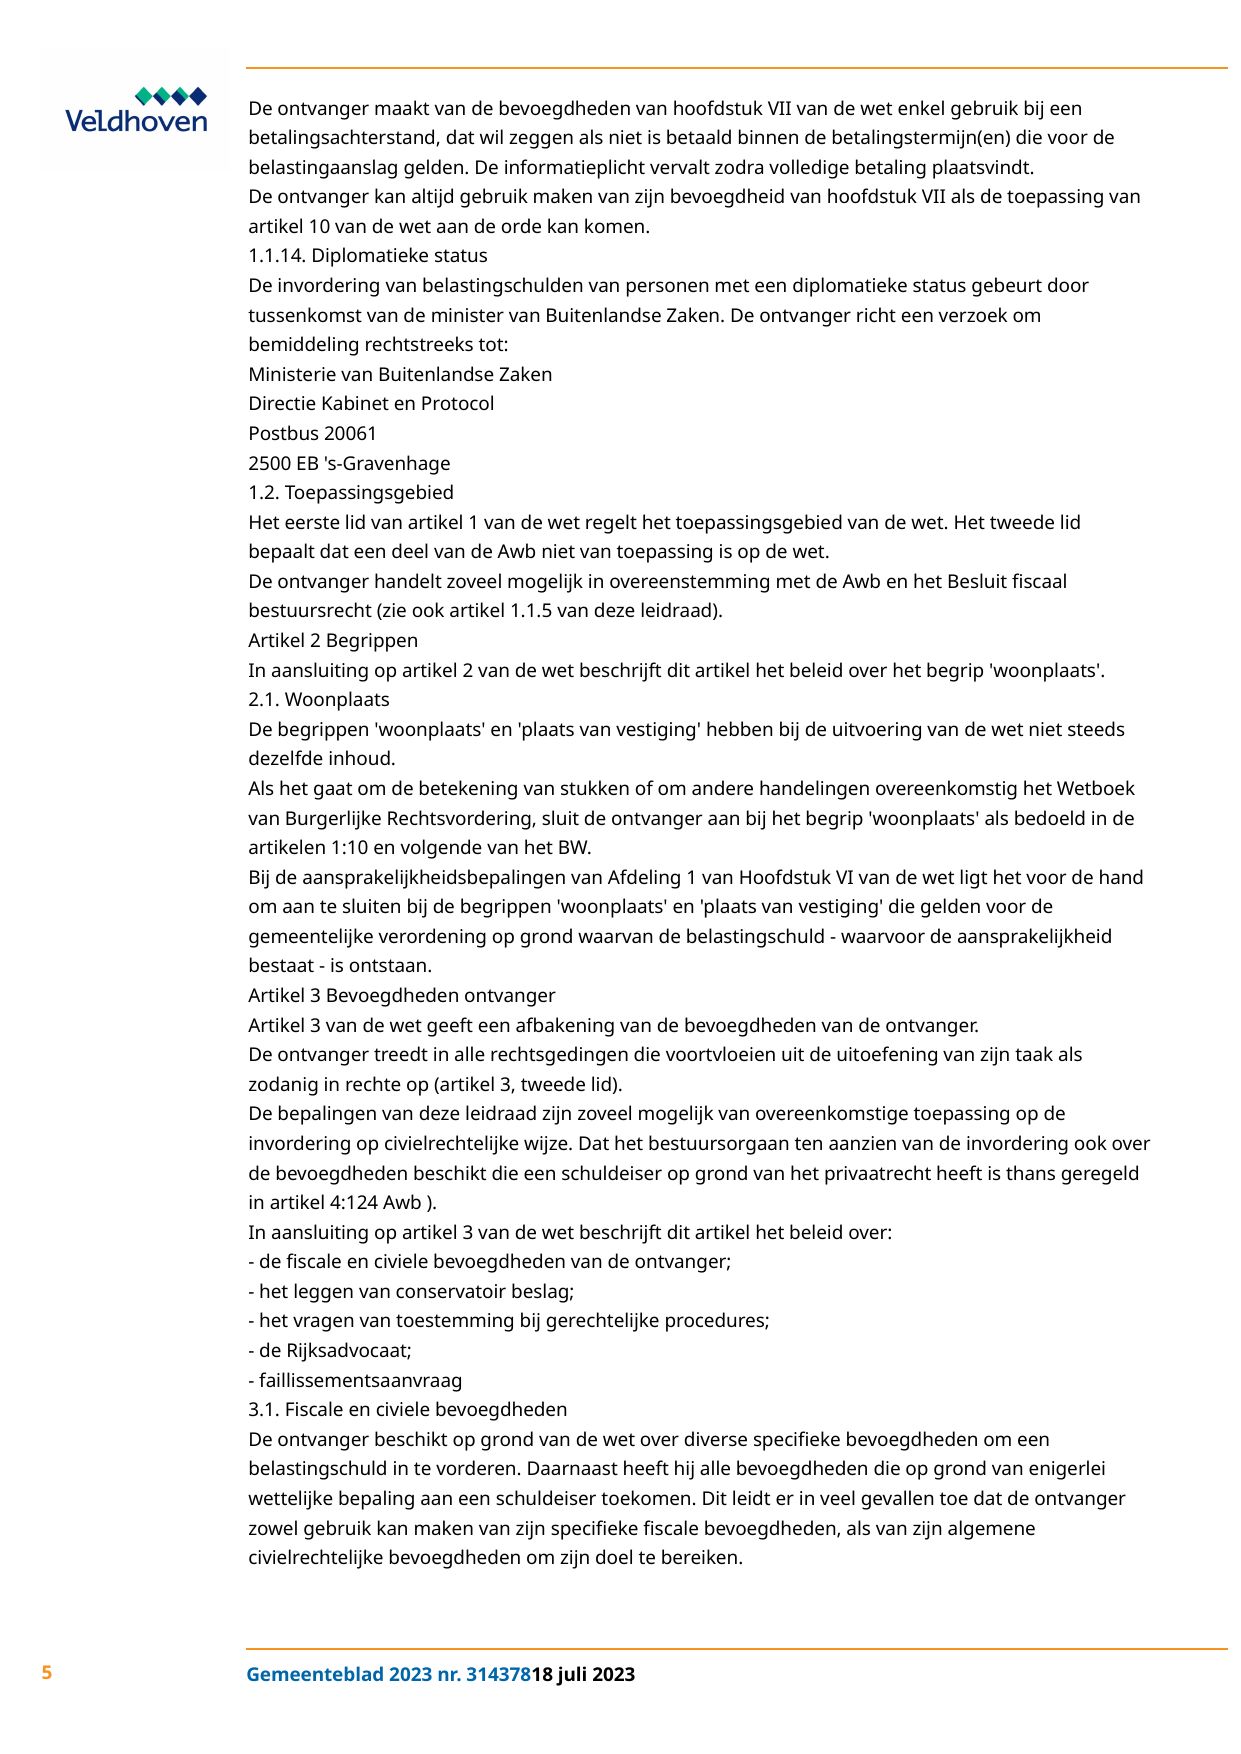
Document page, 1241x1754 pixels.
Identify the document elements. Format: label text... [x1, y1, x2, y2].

text Het eerste lid van artikel 1 van de wet regelt het toepassingsgebied van de wet. Het tweede lid bepaalt dat een deel van de Awb niet van toepassing is op de wet. [248, 509, 1152, 564]
text Als het gaat om de betekening van stukken of om andere handelingen overeenkomstig het Wetboek van Burgerlijke Rechtsvordering, sluit de ontvanger aan bij het begrip 'woonplaats' als bedoeld in de artikelen 1:10 en volgende van het BW. [248, 775, 1152, 860]
text 2500 EB 's-Gravenhage [248, 450, 1152, 476]
text 2.1. Woonplaats [248, 686, 1152, 712]
text - de fiscale en civiele bevoegdheden van de ontvanger; [248, 1248, 1152, 1274]
text De ontvanger beschikt op grond van de wet over diverse specifieke bevoegdheden om een belastingschuld in te vorderen. Daarnaast heeft hij alle bevoegdheden die op grond van enigerlei wettelijke bepaling aan een schuldeiser toekomen. Dit leidt er in veel gevallen toe dat de ontvanger zowel gebruik kan maken van zijn specifieke fiscale bevoegdheden, als van zijn algemene civielrechtelijke bevoegdheden om zijn doel te bereiken. [248, 1426, 1152, 1570]
text De begrippen 'woonplaats' en 'plaats van vestiging' hebben bij de uitvoering van de wet niet steeds dezelfde inhoud. [248, 716, 1152, 771]
text De bepalingen van deze leidraad zijn zoveel mogelijk van overeenkomstige toepassing op de invordering op civielrechtelijke wijze. Dat het bestuursorgaan ten aanzien van de invordering ook over de bevoegdheden beschikt die een schuldeiser op grond van het privaatrecht heeft is thans geregeld in artikel 4:124 Awb ). [248, 1101, 1152, 1215]
text Ministerie van Buitenlandse Zaken [248, 361, 1152, 387]
text In aansluiting op artikel 3 van de wet beschrijft dit artikel het beleid over: [248, 1219, 1152, 1245]
text Artikel 3 van de wet geeft een afbakening van de bevoegdheden van de ontvanger. [248, 1012, 1152, 1038]
text De ontvanger kan altijd gebruik maken van zijn bevoegdheid van hoofdstuk VII als de toepassing van artikel 10 van de wet aan de orde kan komen. [248, 183, 1152, 239]
text In aansluiting op artikel 2 van de wet beschrijft dit artikel het beleid over het begrip 'woonplaats'. [248, 657, 1152, 683]
text - faillissementsaanvraag [248, 1367, 1152, 1393]
text 1.1.14. Diplomatieke status [248, 243, 1152, 268]
text - het leggen van conservatoir beslag; [248, 1278, 1152, 1304]
text 3.1. Fiscale en civiele bevoegdheden [248, 1396, 1152, 1422]
text Bij de aansprakelijkheidsbepalingen van Afdeling 1 van Hoofdstuk VI van de wet ligt het voor de hand om aan te sluiten bij de begrippen 'woonplaats' en 'plaats van vestiging' die gelden voor de gemeentelijke verordening op grond waarvan de belastingschuld - waarvoor de aansprakelijkheid bestaat - is ontstaan. [248, 864, 1152, 978]
text De ontvanger handelt zoveel mogelijk in overeenstemming met de Awb en het Besluit fiscaal bestuursrecht (zie ook artikel 1.1.5 van deze leidraad). [248, 568, 1152, 623]
picture [41, 47, 231, 172]
text De ontvanger maakt van de bevoegdheden van hoofdstuk VII van de wet enkel gebruik bij een betalingsachterstand, dat wil zeggen als niet is betaald binnen de betalingstermijn(en) die voor de belastingaanslag gelden. De informatieplicht vervalt zodra volledige betaling plaatsvindt. [248, 95, 1152, 180]
text - het vragen van toestemming bij gerechtelijke procedures; [248, 1308, 1152, 1333]
text Directie Kabinet en Protocol [248, 391, 1152, 416]
text 1.2. Toepassingsgebied [248, 479, 1152, 505]
text - de Rijksadvocaat; [248, 1337, 1152, 1363]
text De ontvanger treedt in alle rechtsgedingen die voortvloeien uit de uitoefening van zijn taak als zodanig in rechte op (artikel 3, tweede lid). [248, 1041, 1152, 1097]
text Postbus 20061 [248, 420, 1152, 446]
text Artikel 3 Bevoegdheden ontvanger [248, 982, 1152, 1008]
text Artikel 2 Begrippen [248, 627, 1152, 653]
text De invordering van belastingschulden van personen met een diplomatieke status gebeurt door tussenkomst van de minister van Buitenlandse Zaken. De ontvanger richt een verzoek om bemiddeling rechtstreeks tot: [248, 272, 1152, 357]
